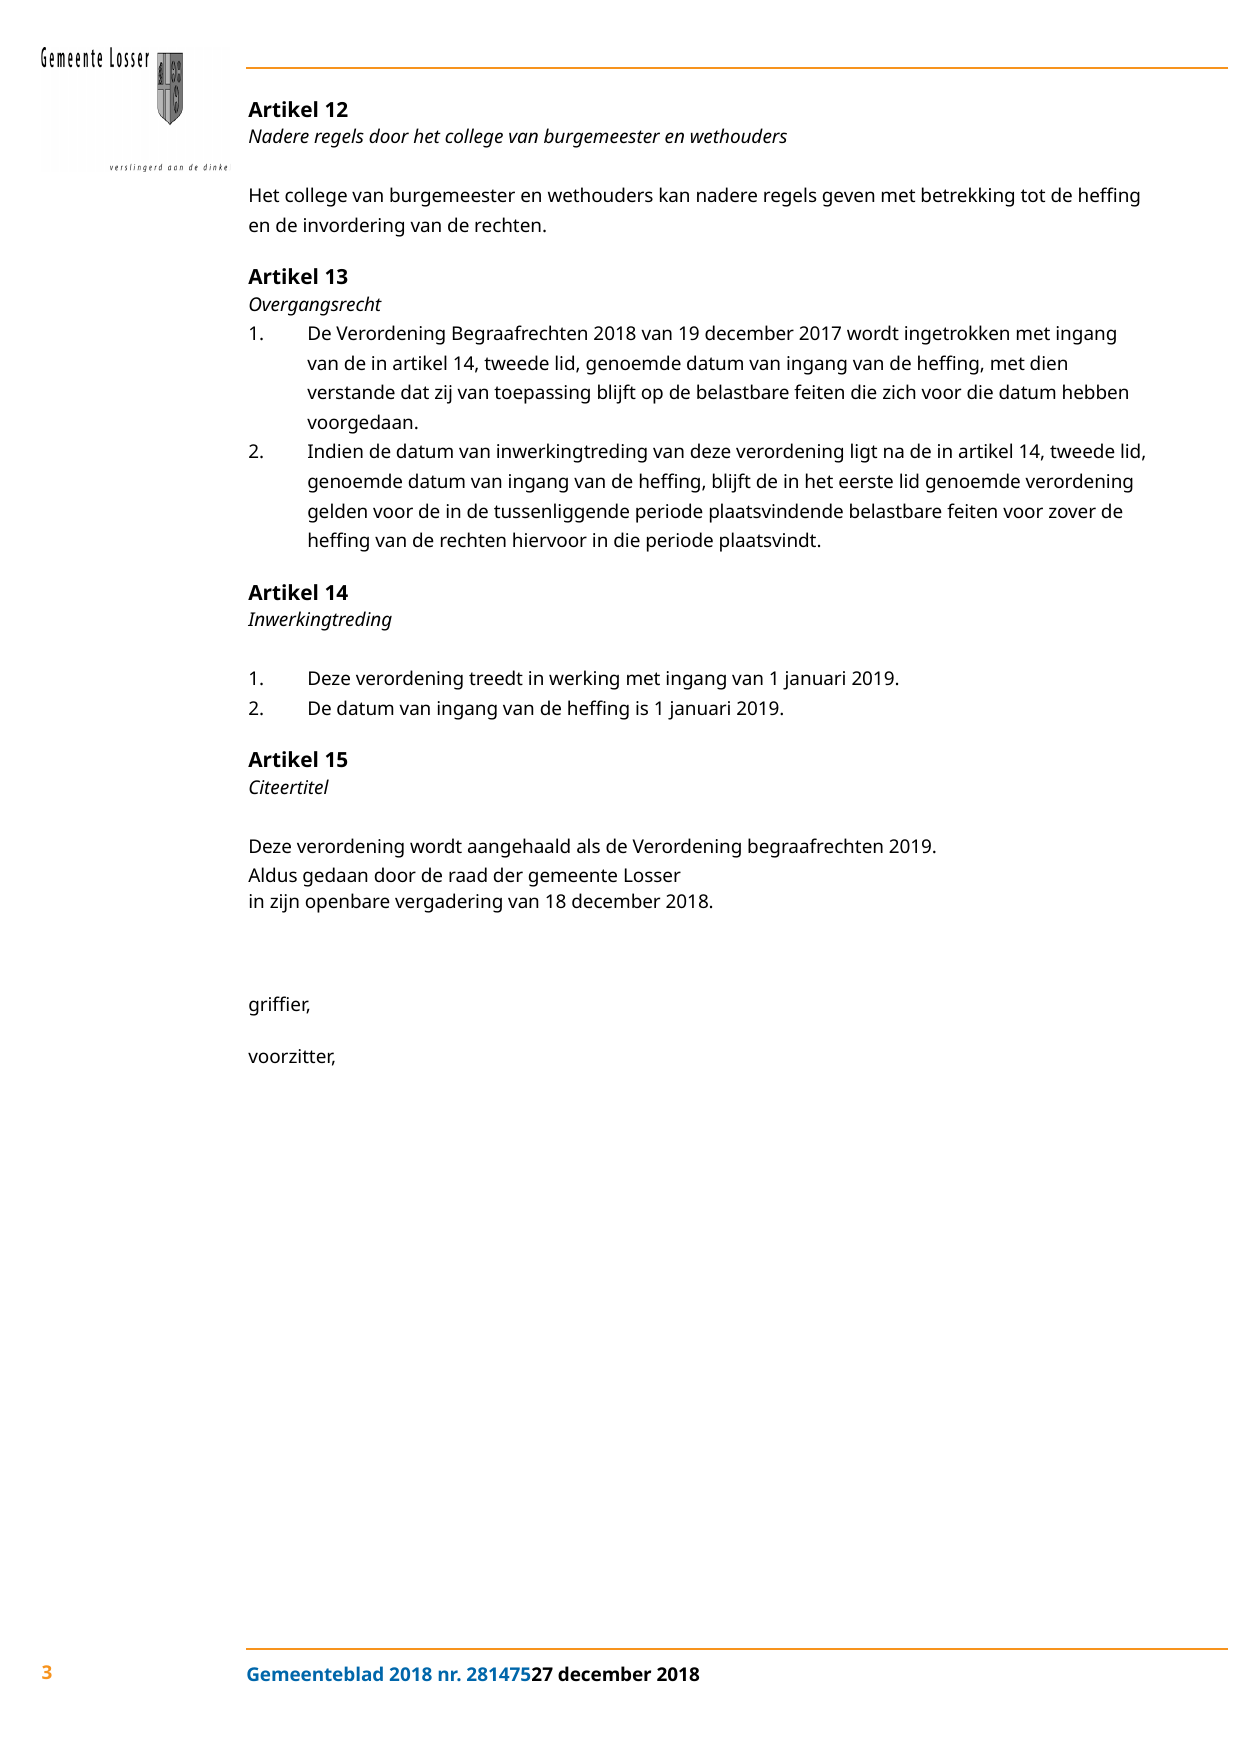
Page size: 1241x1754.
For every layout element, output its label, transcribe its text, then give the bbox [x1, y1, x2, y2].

text Inwerkingtreding [248, 606, 1152, 632]
text in zijn openbare vergadering van 18 december 2018. [248, 888, 1152, 914]
list Deze verordening treedt in werking met ingang van 1 januari 2019. [248, 666, 1152, 691]
text Artikel 13 [248, 262, 1152, 291]
picture [41, 47, 231, 172]
list De datum van ingang van de heffing is 1 januari 2019. [248, 695, 1152, 721]
list De Verordening Begraafrechten 2018 van 19 december 2017 wordt ingetrokken met ingang van de in artikel 14, tweede lid, genoemde datum van ingang van de heffing, met dien verstande dat zij van toepassing blijft op de belastbare feiten die zich voor die datum hebben voorgedaan. [248, 320, 1152, 435]
text Overgangsrecht [248, 291, 1152, 317]
text Deze verordening wordt aangehaald als de Verordening begraafrechten 2019. [248, 833, 1152, 859]
text voorzitter, [248, 1043, 1152, 1068]
text Citeertitel [248, 774, 1152, 800]
text Artikel 15 [248, 746, 1152, 774]
list Indien de datum van inwerkingtreding van deze verordening ligt na de in artikel 14, tweede lid, genoemde datum van ingang van de heffing, blijft de in het eerste lid genoemde verordening gelden voor de in de tussenliggende periode plaatsvindende belastbare feiten voor zover de heffing van de rechten hiervoor in die periode plaatsvindt. [248, 439, 1152, 553]
text Artikel 12 [248, 95, 1152, 123]
text griffier, [248, 991, 1152, 1017]
text Artikel 14 [248, 578, 1152, 606]
text Nadere regels door het college van burgemeester en wethouders [248, 123, 1152, 149]
text Aldus gedaan door de raad der gemeente Losser [248, 863, 1152, 888]
text Het college van burgemeester en wethouders kan nadere regels geven met betrekking tot de heffing en de invordering van de rechten. [248, 182, 1152, 238]
